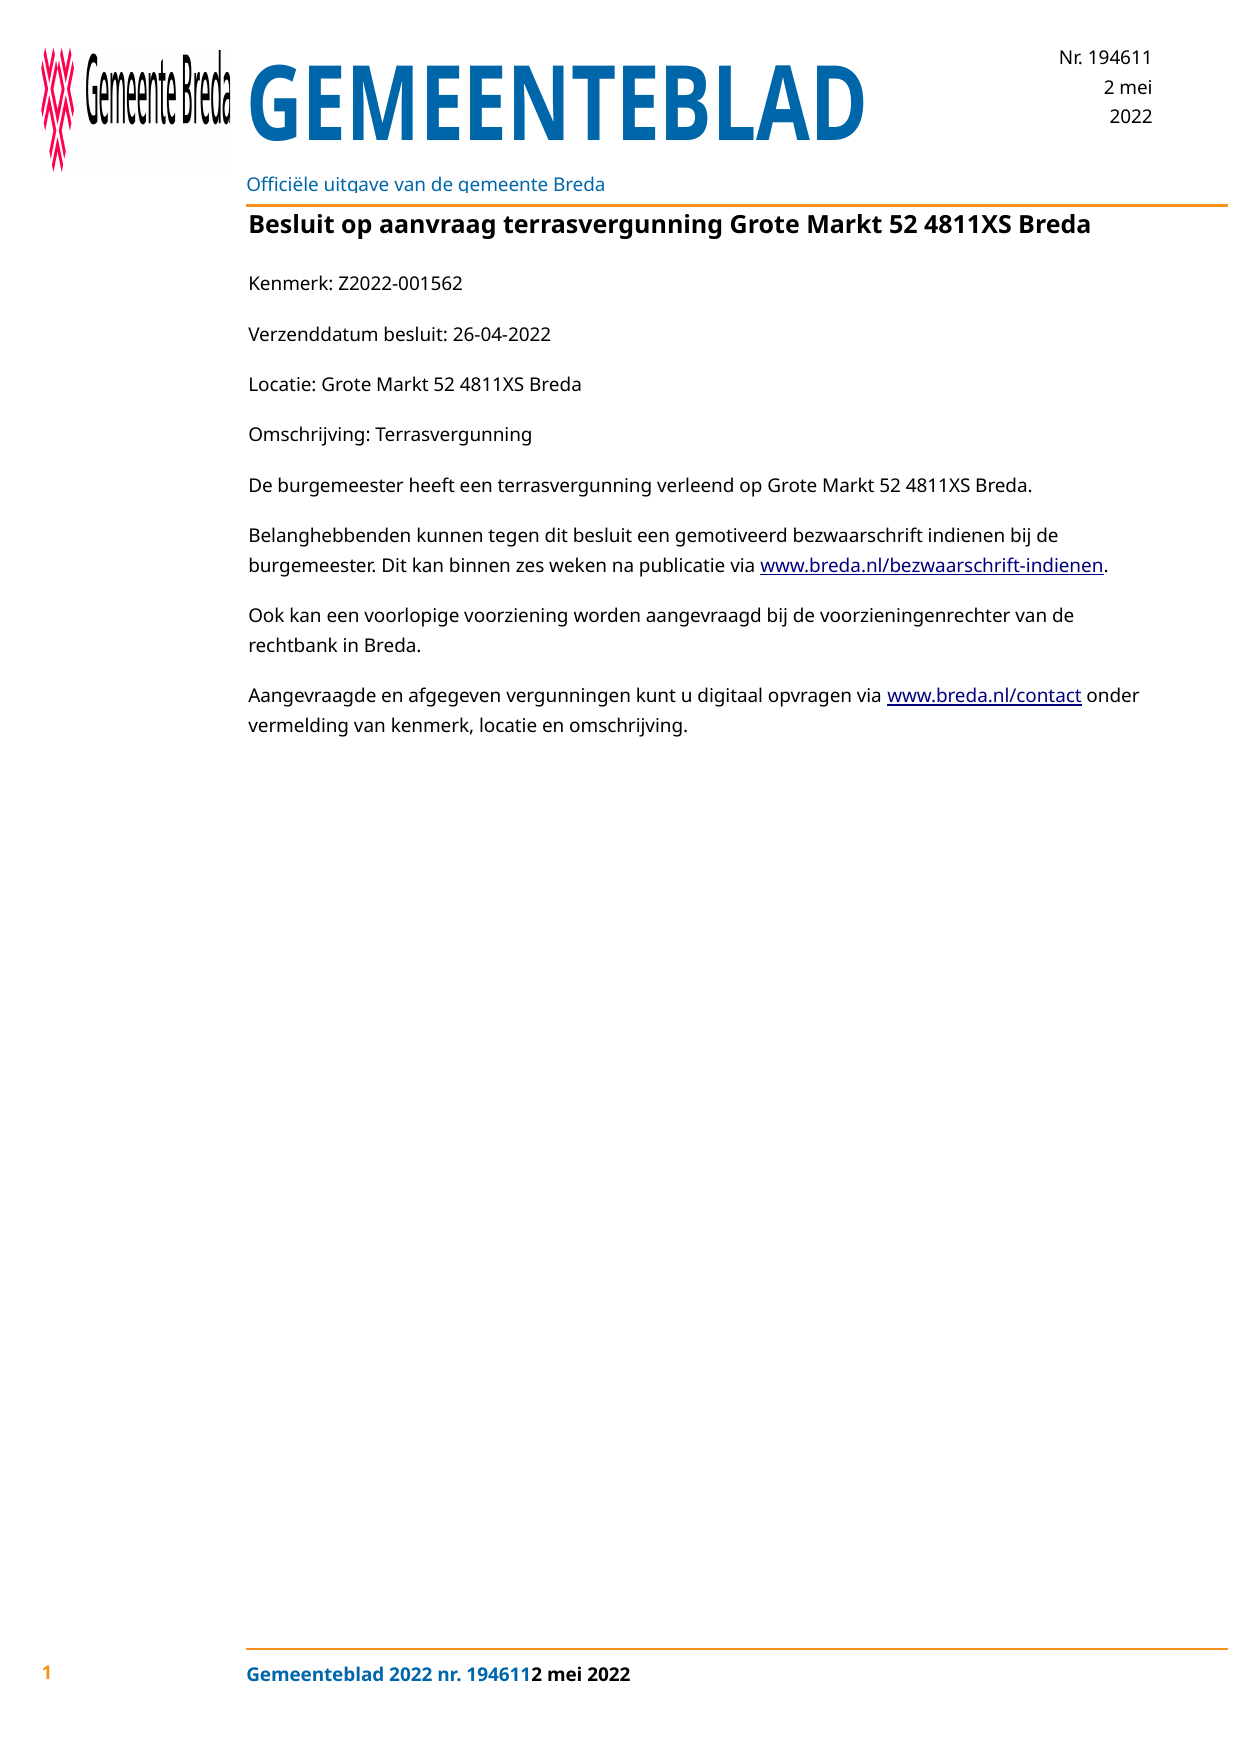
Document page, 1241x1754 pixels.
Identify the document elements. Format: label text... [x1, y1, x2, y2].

text Ook kan een voorlopige voorziening worden aangevraagd bij de voorzieningenrechter van de rechtbank in Breda. [248, 602, 1152, 658]
text Aangevraagde en afgegeven vergunningen kunt u digitaal opvragen via www.breda.nl/contact onder vermelding van kenmerk, locatie en omschrijving. [248, 682, 1152, 738]
text Locatie: Grote Markt 52 4811XS Breda [248, 371, 1152, 397]
text Belanghebbenden kunnen tegen dit besluit een gemotiveerd bezwaarschrift indienen bij de burgemeester. Dit kan binnen zes weken na publicatie via www.breda.nl/bezwaarschrift-indienen. [248, 522, 1152, 578]
picture [41, 47, 231, 172]
text Omschrijving: Terrasvergunning [248, 422, 1152, 447]
text Besluit op aanvraag terrasvergunning Grote Markt 52 4811XS Breda [248, 207, 1152, 241]
text Verzenddatum besluit: 26-04-2022 [248, 321, 1152, 346]
text De burgemeester heeft een terrasvergunning verleend op Grote Markt 52 4811XS Breda. [248, 472, 1152, 498]
text Kenmerk: Z2022-001562 [248, 270, 1152, 296]
